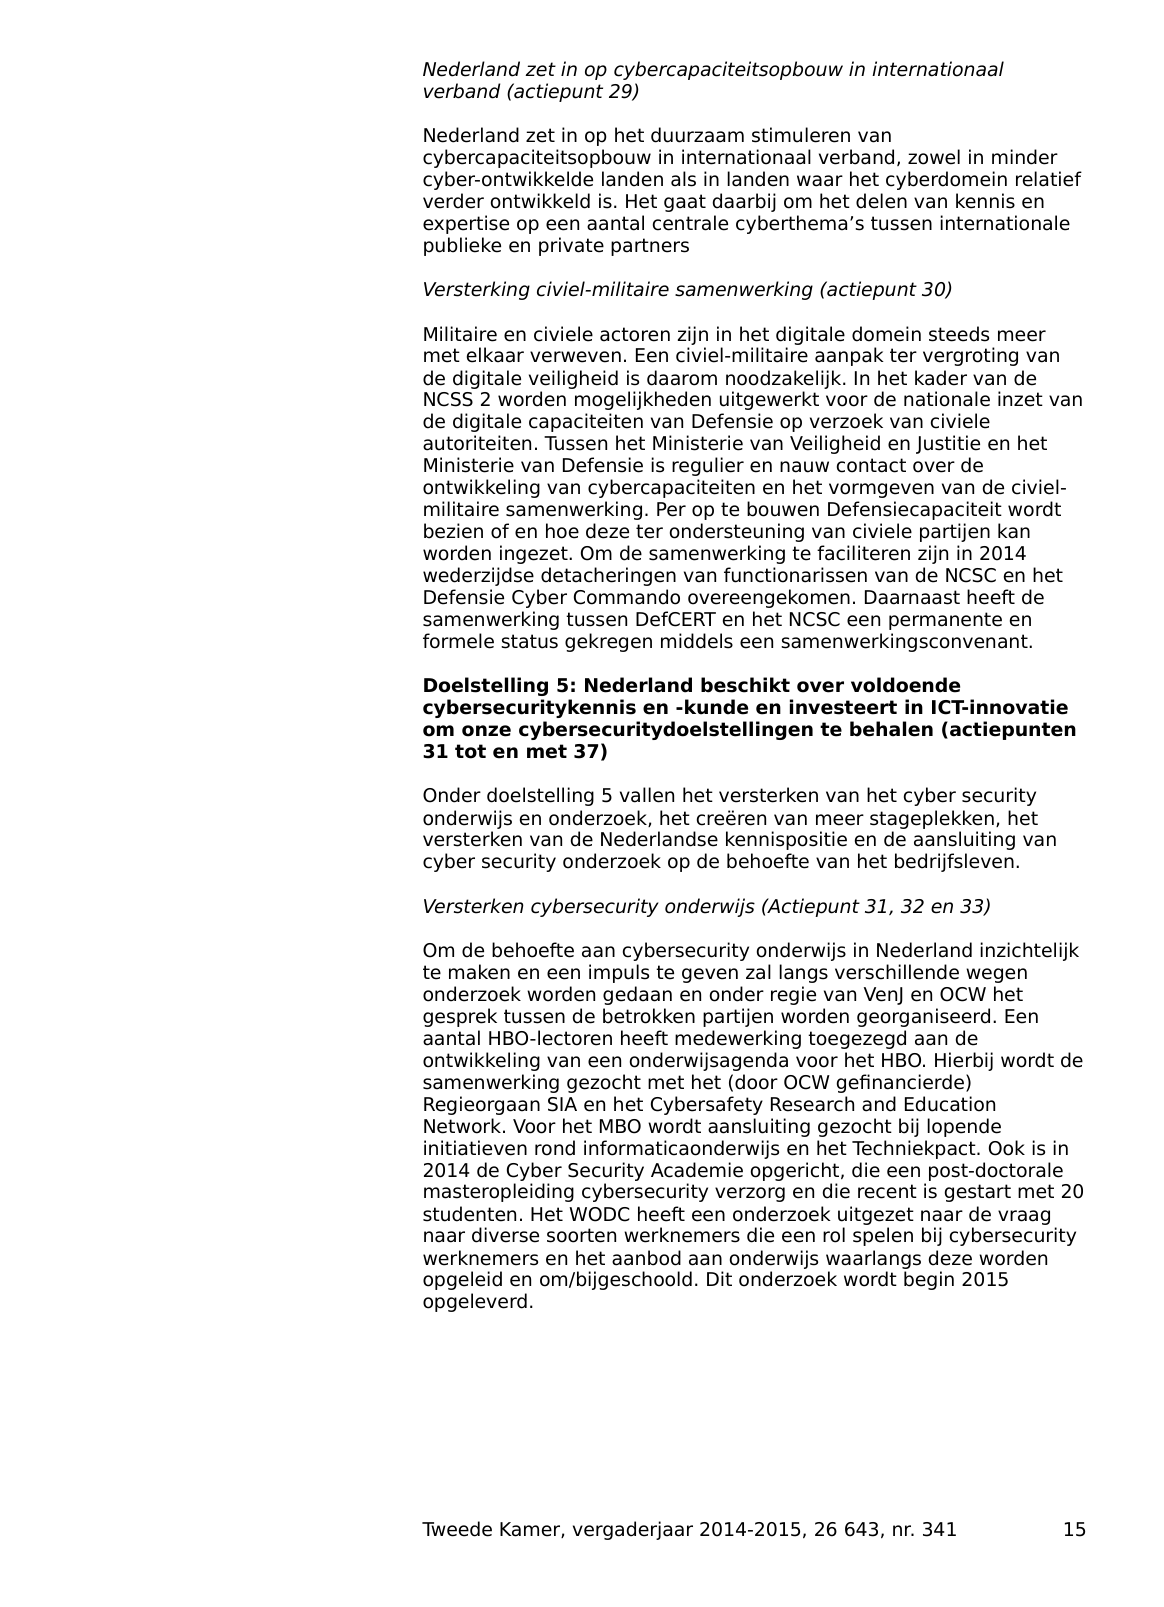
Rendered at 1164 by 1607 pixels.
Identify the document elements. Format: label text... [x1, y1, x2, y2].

text Om de behoefte aan cybersecurity onderwijs in Nederland inzichtelijk te maken en een impuls te geven zal langs verschillende wegen onderzoek worden gedaan en onder regie van VenJ en OCW het gesprek tussen de betrokken partijen worden georganiseerd. Een aantal HBO-lectoren heeft medewerking toegezegd aan de ontwikkeling van een onderwijsagenda voor het HBO. Hierbij wordt de samenwerking gezocht met het (door OCW gefinancierde) Regieorgaan SIA en het Cybersafety Research and Education Network. Voor het MBO wordt aansluiting gezocht bij lopende initiatieven rond informaticaonderwijs en het Techniekpact. Ook is in 2014 de Cyber Security Academie opgericht, die een post-doctorale masteropleiding cybersecurity verzorg en die recent is gestart met 20 studenten. Het WODC heeft een onderzoek uitgezet naar de vraag naar diverse soorten werknemers die een rol spelen bij cybersecurity werknemers en het aanbod aan onderwijs waarlangs deze worden opgeleid en om/bijgeschoold. Dit onderzoek wordt begin 2015 opgeleverd. [422, 940, 1087, 1313]
text Militaire en civiele actoren zijn in het digitale domein steeds meer met elkaar verweven. Een civiel-militaire aanpak ter vergroting van de digitale veiligheid is daarom noodzakelijk. In het kader van de NCSS 2 worden mogelijkheden uitgewerkt voor de nationale inzet van de digitale capaciteiten van Defensie op verzoek van civiele autoriteiten. Tussen het Ministerie van Veiligheid en Justitie en het Ministerie van Defensie is regulier en nauw contact over de ontwikkeling van cybercapaciteiten en het vormgeven van de civiel-militaire samenwerking. Per op te bouwen Defensiecapaciteit wordt bezien of en hoe deze ter ondersteuning van civiele partijen kan worden ingezet. Om de samenwerking te faciliteren zijn in 2014 wederzijdse detacheringen van functionarissen van de NCSC en het Defensie Cyber Commando overeengekomen. Daarnaast heeft de samenwerking tussen DefCERT en het NCSC een permanente en formele status gekregen middels een samenwerkingsconvenant. [422, 323, 1087, 653]
subtitle Nederland zet in op cybercapaciteitsopbouw in internationaal verband (actiepunt 29) [422, 59, 1087, 103]
subtitle Versterking civiel-militaire samenwerking (actiepunt 30) [422, 279, 1087, 301]
text Onder doelstelling 5 vallen het versterken van het cyber security onderwijs en onderzoek, het creëren van meer stageplekken, het versterken van de Nederlandse kennispositie en de aansluiting van cyber security onderzoek op de behoefte van het bedrijfsleven. [422, 785, 1087, 873]
subtitle Doelstelling 5: Nederland beschikt over voldoende cybersecuritykennis en -kunde en investeert in ICT-innovatie om onze cybersecuritydoelstellingen te behalen (actiepunten 31 tot en met 37) [422, 675, 1087, 763]
text Nederland zet in op het duurzaam stimuleren van cybercapaciteitsopbouw in internationaal verband, zowel in minder cyber-ontwikkelde landen als in landen waar het cyberdomein relatief verder ontwikkeld is. Het gaat daarbij om het delen van kennis en expertise op een aantal centrale cyberthema’s tussen internationale publieke en private partners [422, 125, 1087, 257]
subtitle Versterken cybersecurity onderwijs (Actiepunt 31, 32 en 33) [422, 896, 1087, 917]
